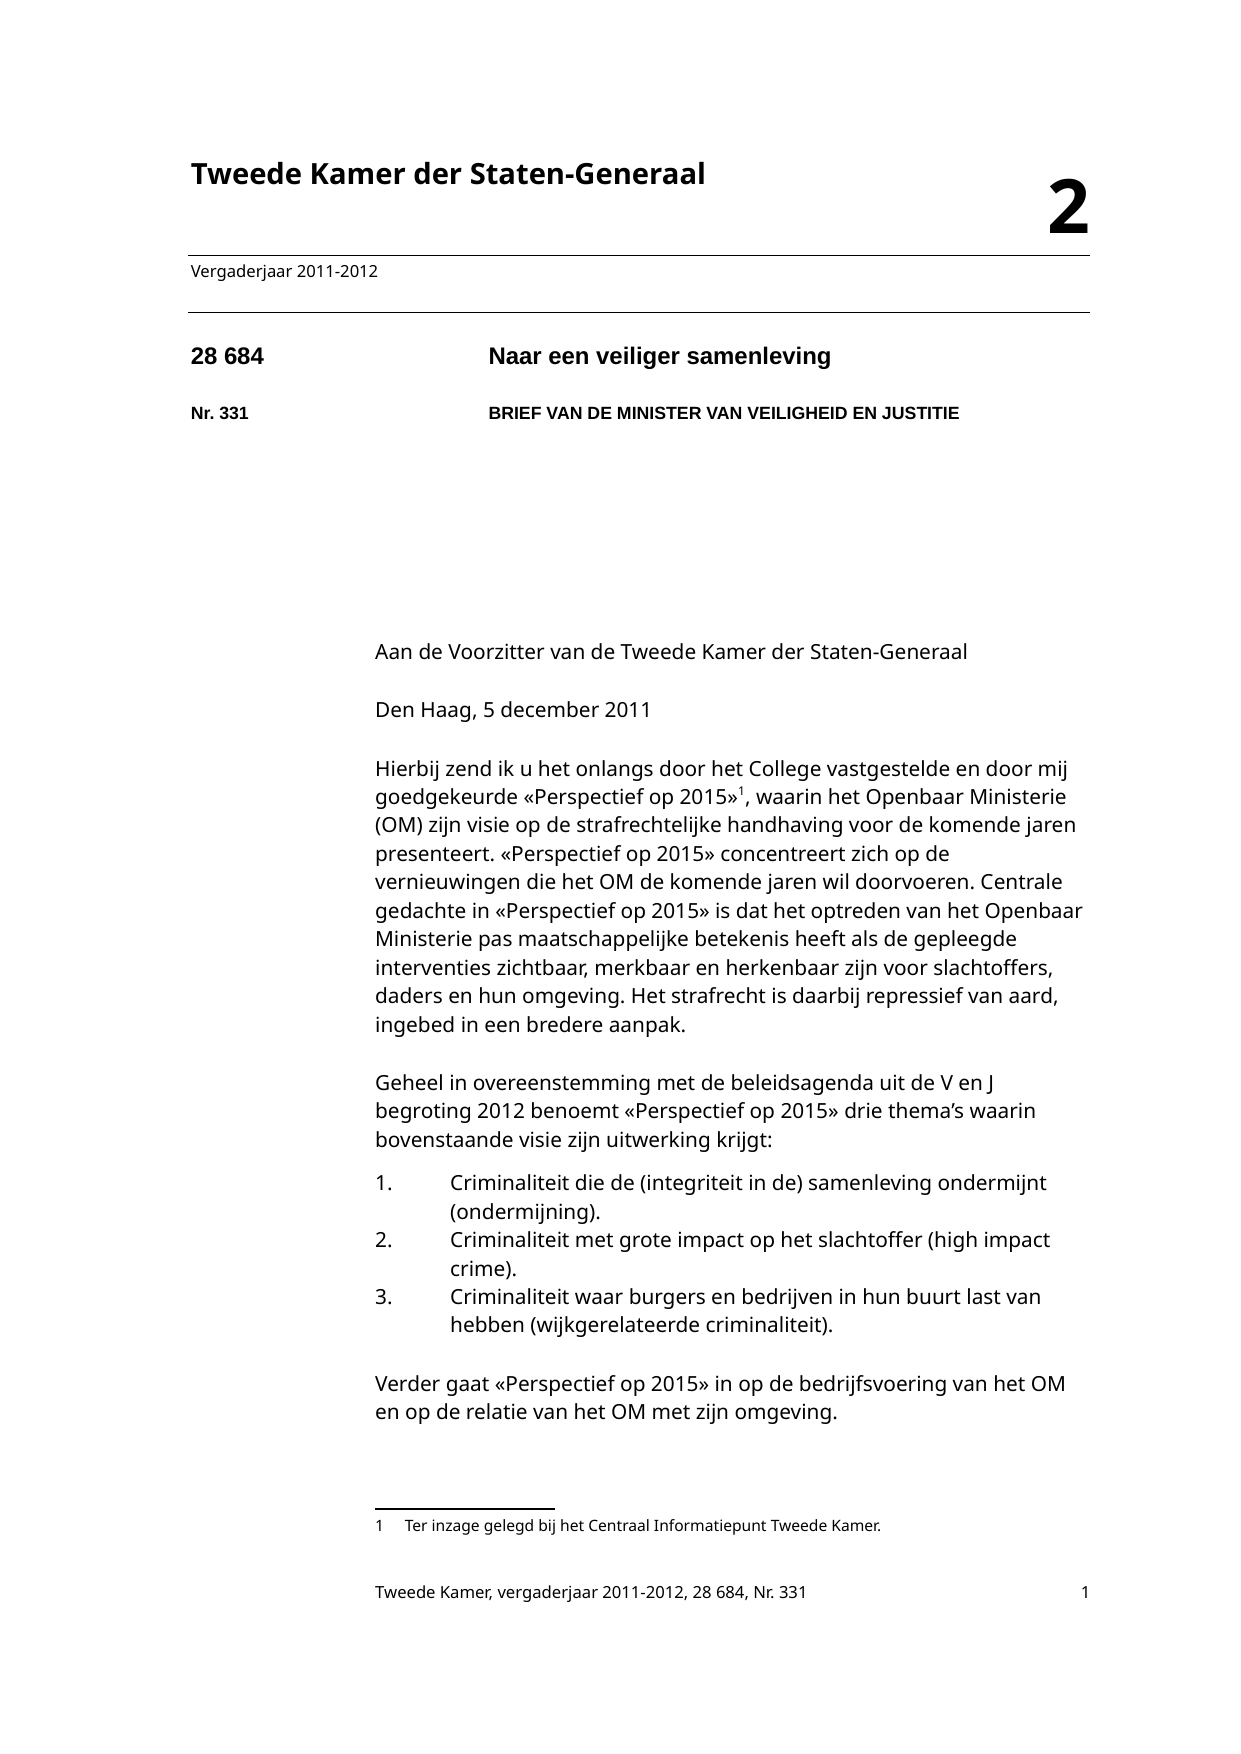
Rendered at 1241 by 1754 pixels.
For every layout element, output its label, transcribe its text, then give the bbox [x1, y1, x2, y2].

table_cell Vergaderjaar 2011-2012 [188, 256, 485, 312]
list Criminaliteit met grote impact op het slachtoffer (high impact crime). [375, 1225, 1090, 1282]
table_cell 28 684 [188, 339, 485, 399]
table_cell BRIEF VAN DE MINISTER VAN VEILIGHEID EN JUSTITIE [485, 399, 1090, 518]
text Hierbij zend ik u het onlangs door het College vastgestelde en door mij goedgekeurde «Perspectief op 2015», waarin het Openbaar Ministerie (OM) zijn visie op de strafrechtelijke handhaving voor de komende jaren presenteert. «Perspectief op 2015» concentreert zich op de vernieuwingen die het OM de komende jaren wil doorvoeren. Centrale gedachte in «Perspectief op 2015» is dat het optreden van het Openbaar Ministerie pas maatschappelijke betekenis heeft als de gepleegde interventies zichtbaar, merkbaar en herkenbaar zijn voor slachtoffers, daders en hun omgeving. Het strafrecht is daarbij repressief van aard, ingebed in een bredere aanpak. [375, 754, 1090, 1038]
table_header 2 [910, 150, 1090, 255]
table_cell [485, 313, 1090, 339]
text Aan de Voorzitter van de Tweede Kamer der Staten-Generaal [375, 637, 1090, 665]
text Geheel in overeenstemming met de beleidsagenda uit de V en J begroting 2012 benoemt «Perspectief op 2015» drie thema’s waarin bovenstaande visie zijn uitwerking krijgt: [375, 1068, 1090, 1153]
table_header Tweede Kamer der Staten-Generaal [188, 150, 909, 255]
list Criminaliteit waar burgers en bedrijven in hun buurt last van hebben (wijkgerelateerde criminaliteit). [375, 1282, 1090, 1339]
text Den Haag, 5 december 2011 [375, 695, 1090, 724]
text Ter inzage gelegd bij het Centraal Informatiepunt Tweede Kamer. [375, 1508, 1090, 1536]
table_cell Naar een veiliger samenleving [485, 339, 1090, 399]
table_cell [188, 313, 485, 339]
list Criminaliteit die de (integriteit in de) samenleving ondermijnt (ondermijning). [375, 1168, 1090, 1225]
table_cell Nr. 331 [188, 399, 485, 518]
text Verder gaat «Perspectief op 2015» in op de bedrijfsvoering van het OM en op de relatie van het OM met zijn omgeving. [375, 1369, 1090, 1426]
table_cell [485, 256, 1090, 312]
